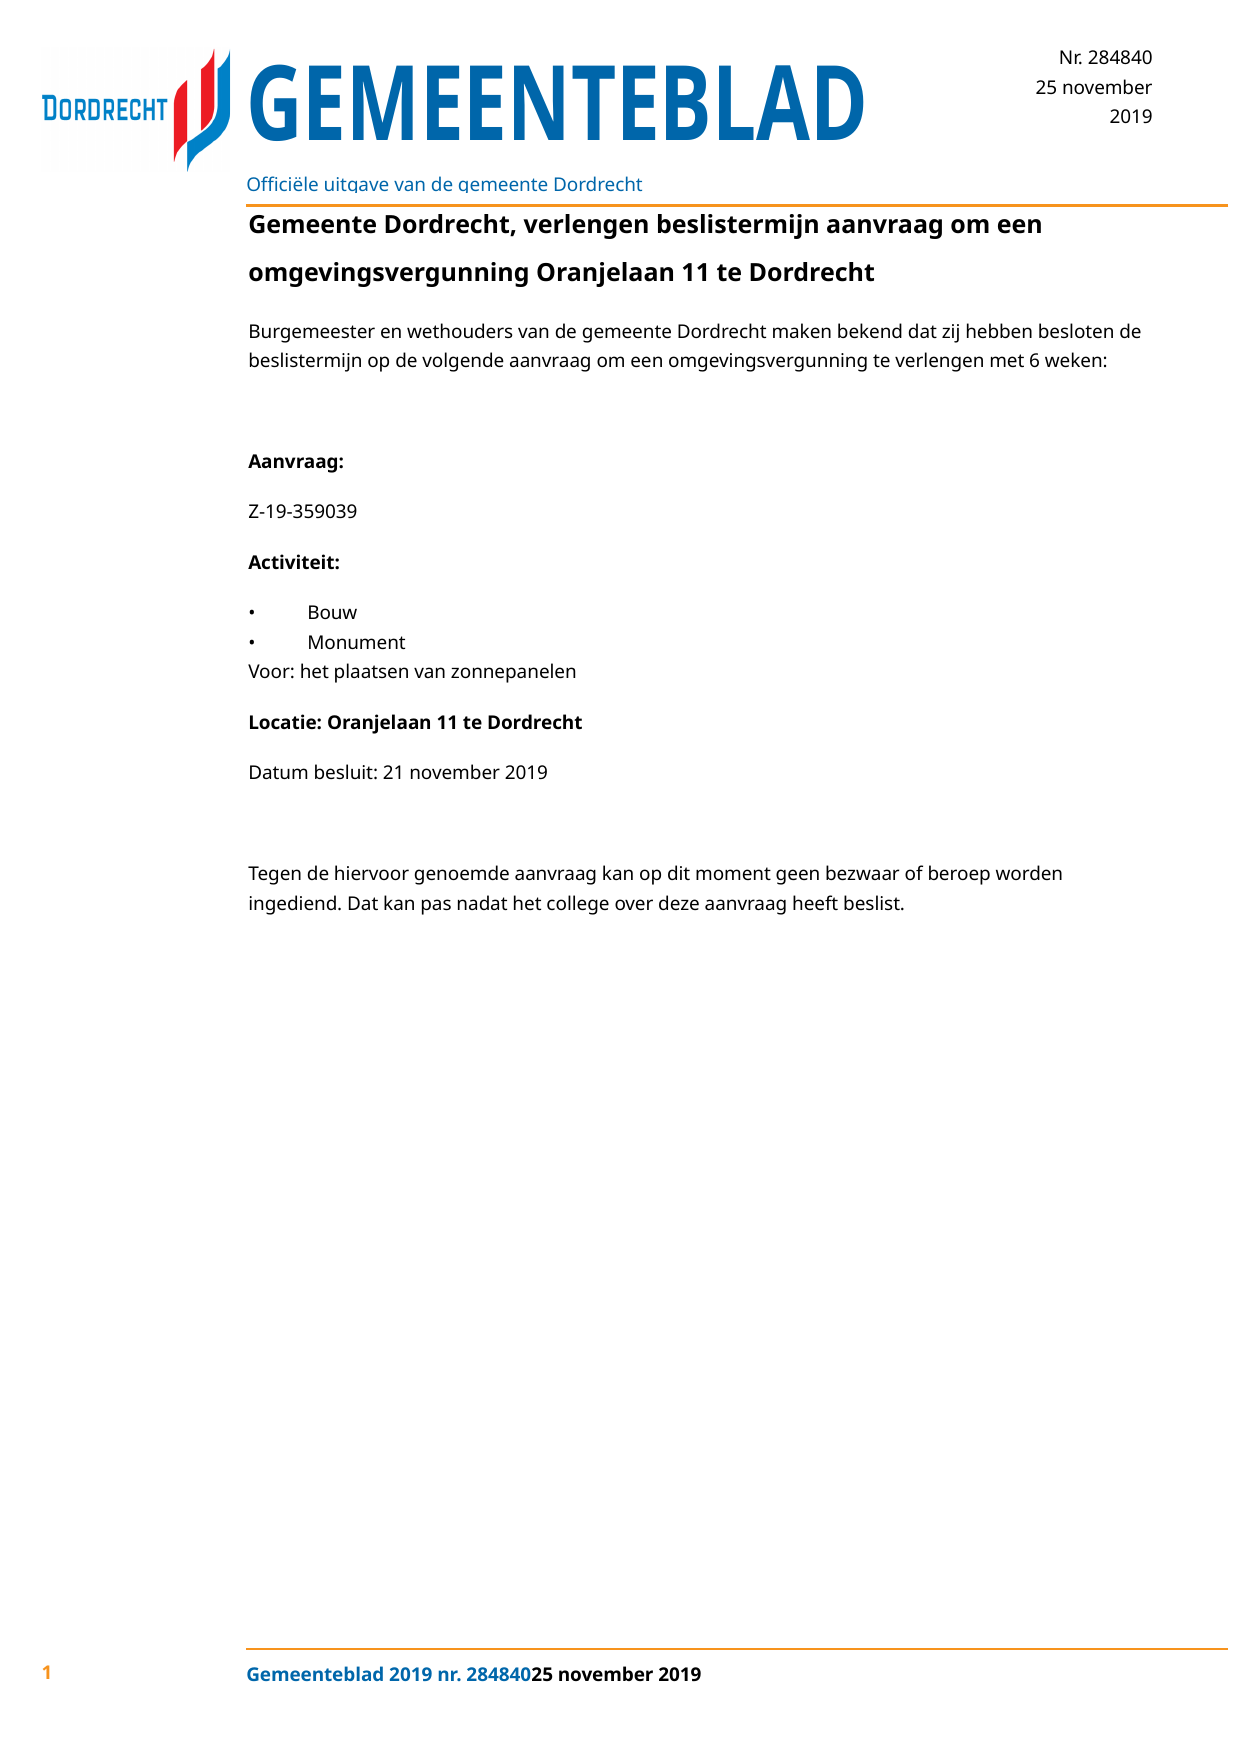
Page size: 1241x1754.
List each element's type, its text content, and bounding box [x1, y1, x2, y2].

text Voor: het plaatsen van zonnepanelen [248, 659, 1152, 684]
text Activiteit: [248, 549, 1152, 575]
text Gemeente Dordrecht, verlengen beslistermijn aanvraag om een omgevingsvergunning Oranjelaan 11 te Dordrecht [248, 207, 1152, 288]
list Monument [248, 629, 1152, 655]
picture [41, 47, 231, 172]
text Tegen de hiervoor genoemde aanvraag kan op dit moment geen bezwaar of beroep worden ingediend. Dat kan pas nadat het college over deze aanvraag heeft beslist. [248, 860, 1152, 916]
text Aanvraag: [248, 448, 1152, 474]
text Burgemeester en wethouders van de gemeente Dordrecht maken bekend dat zij hebben besloten de beslistermijn op de volgende aanvraag om een omgevingsvergunning te verlengen met 6 weken: [248, 318, 1152, 373]
text Locatie: Oranjelaan 11 te Dordrecht [248, 709, 1152, 735]
list Bouw [248, 599, 1152, 625]
text Z-19-359039 [248, 499, 1152, 524]
text Datum besluit: 21 november 2019 [248, 759, 1152, 785]
